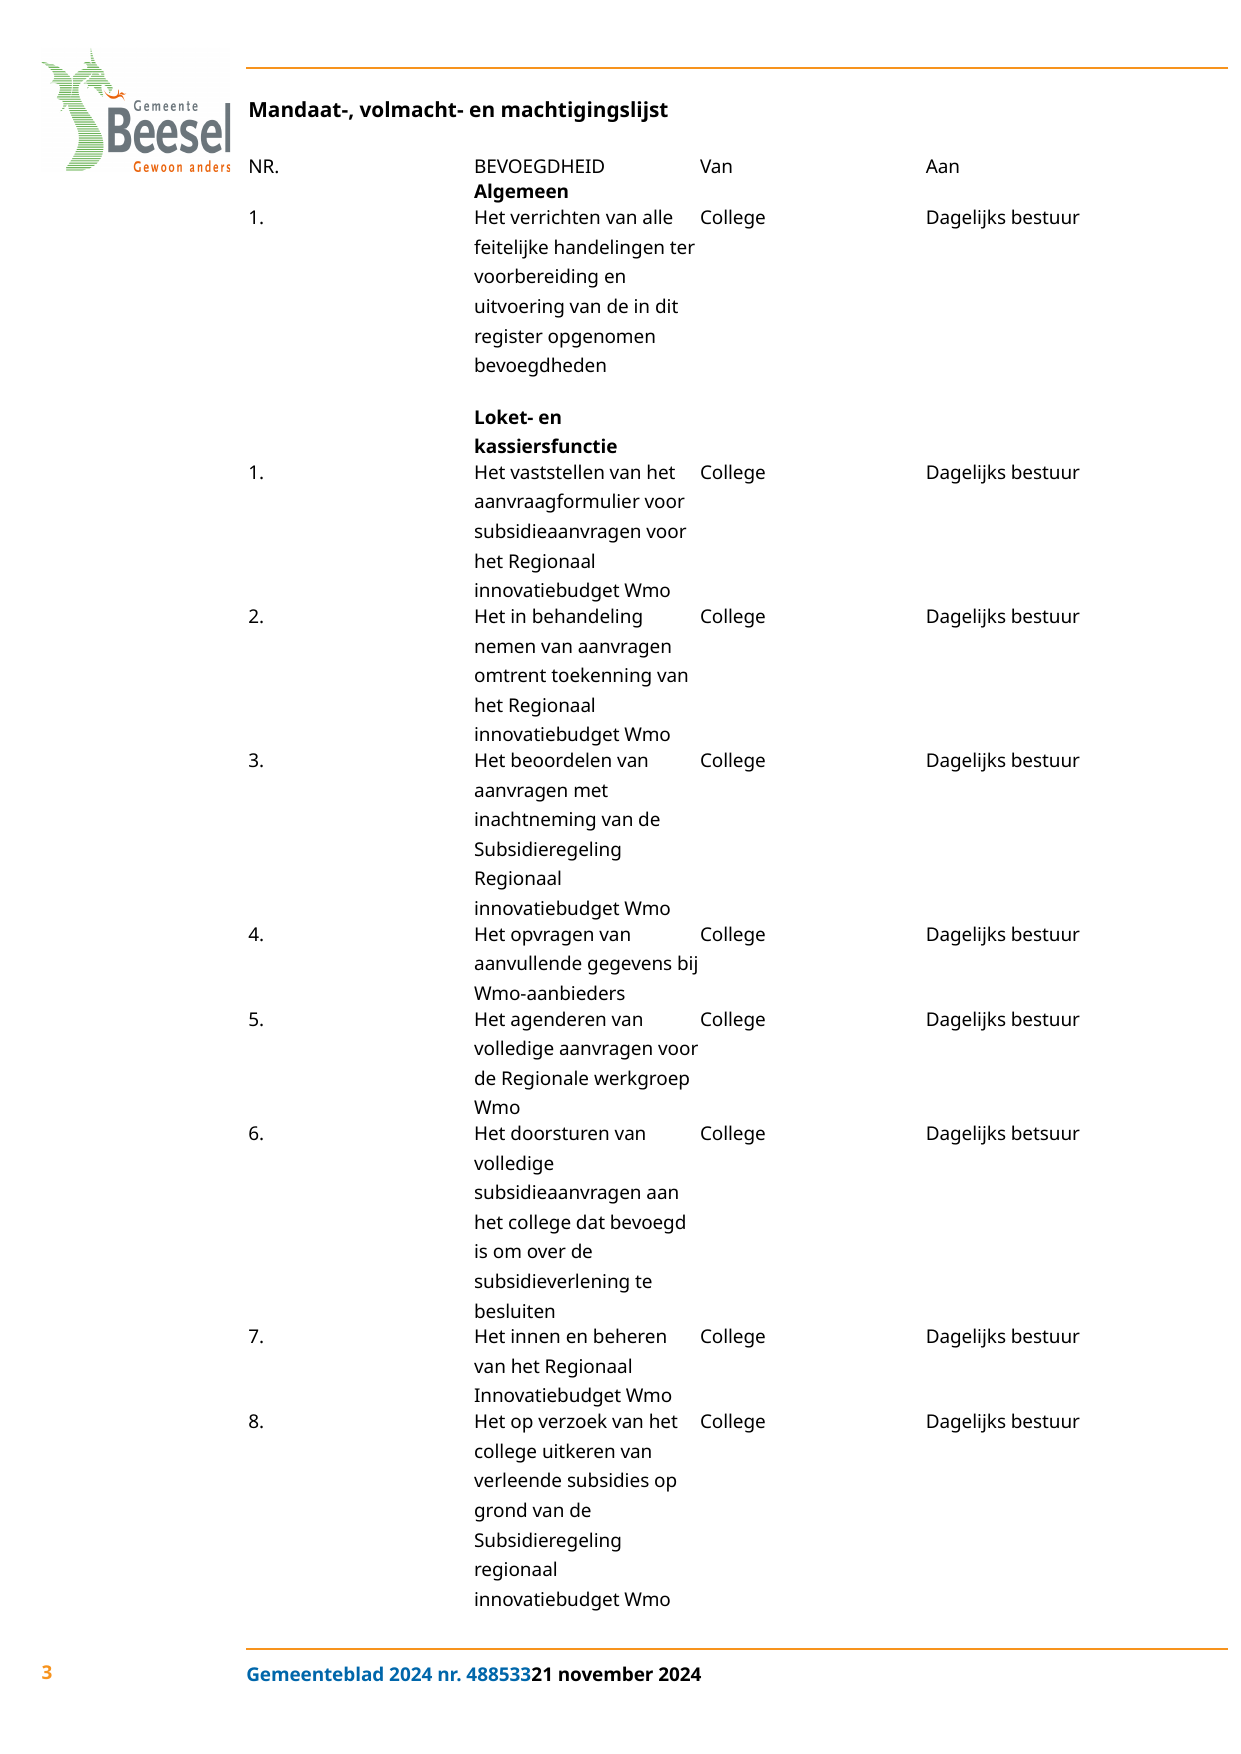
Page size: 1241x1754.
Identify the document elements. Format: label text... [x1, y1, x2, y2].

table_cell Het doorsturen van volledige subsidieaanvragen aan het college dat bevoegd is om over de subsidieverlening te besluiten [474, 1120, 700, 1323]
table_cell College [700, 1006, 926, 1120]
table_cell [700, 404, 926, 459]
table_cell College [700, 459, 926, 603]
table_cell Het agenderen van volledige aanvragen voor de Regionale werkgroep Wmo [474, 1006, 700, 1120]
table_cell [474, 378, 700, 404]
table_cell 5. [248, 1006, 474, 1120]
table_cell Het in behandeling nemen van aanvragen omtrent toekenning van het Regionaal innovatiebudget Wmo [474, 603, 700, 747]
table_header Van [700, 153, 926, 179]
table_cell Het beoordelen van aanvragen met inachtneming van de Subsidieregeling Regionaal innovatiebudget Wmo [474, 747, 700, 921]
table_cell Loket- en kassiersfunctie [474, 404, 700, 459]
table_cell 7. [248, 1324, 474, 1408]
table_cell Dagelijks bestuur [926, 459, 1152, 603]
table_cell [248, 179, 474, 204]
table_cell Dagelijks bestuur [926, 921, 1152, 1006]
table_cell Dagelijks betsuur [926, 1120, 1152, 1323]
table_cell Dagelijks bestuur [926, 603, 1152, 747]
table_cell [248, 404, 474, 459]
table_cell College [700, 921, 926, 1006]
table_cell [926, 404, 1152, 459]
table_header Aan [926, 153, 1152, 179]
picture [41, 47, 231, 172]
table_cell Dagelijks bestuur [926, 1409, 1152, 1612]
table_cell Het verrichten van alle feitelijke handelingen ter voorbereiding en uitvoering van de in dit register opgenomen bevoegdheden [474, 205, 700, 378]
table_cell 1. [248, 205, 474, 378]
table_cell 6. [248, 1120, 474, 1323]
table_cell Het innen en beheren van het Regionaal Innovatiebudget Wmo [474, 1324, 700, 1408]
table_cell College [700, 1324, 926, 1408]
table_cell 3. [248, 747, 474, 921]
table_cell Algemeen [474, 179, 700, 204]
table_cell 1. [248, 459, 474, 603]
table_cell Dagelijks bestuur [926, 747, 1152, 921]
table_cell Dagelijks bestuur [926, 1324, 1152, 1408]
table_cell [248, 378, 474, 404]
table_cell Het opvragen van aanvullende gegevens bij Wmo-aanbieders [474, 921, 700, 1006]
text Mandaat-, volmacht- en machtigingslijst [248, 95, 1152, 123]
table_cell Het op verzoek van het college uitkeren van verleende subsidies op grond van de Subsidieregeling regionaal innovatiebudget Wmo [474, 1409, 700, 1612]
table_cell [926, 378, 1152, 404]
table_cell College [700, 747, 926, 921]
table_cell 8. [248, 1409, 474, 1612]
table_cell Dagelijks bestuur [926, 205, 1152, 378]
table_cell College [700, 205, 926, 378]
table_cell [700, 179, 926, 204]
table_cell Dagelijks bestuur [926, 1006, 1152, 1120]
table_cell [700, 378, 926, 404]
table_cell [926, 179, 1152, 204]
table_cell College [700, 603, 926, 747]
table_cell 4. [248, 921, 474, 1006]
table_cell College [700, 1120, 926, 1323]
table_header BEVOEGDHEID [474, 153, 700, 179]
table_cell Het vaststellen van het aanvraagformulier voor subsidieaanvragen voor het Regionaal innovatiebudget Wmo [474, 459, 700, 603]
table_header NR. [248, 153, 474, 179]
table_cell 2. [248, 603, 474, 747]
table_cell College [700, 1409, 926, 1612]
